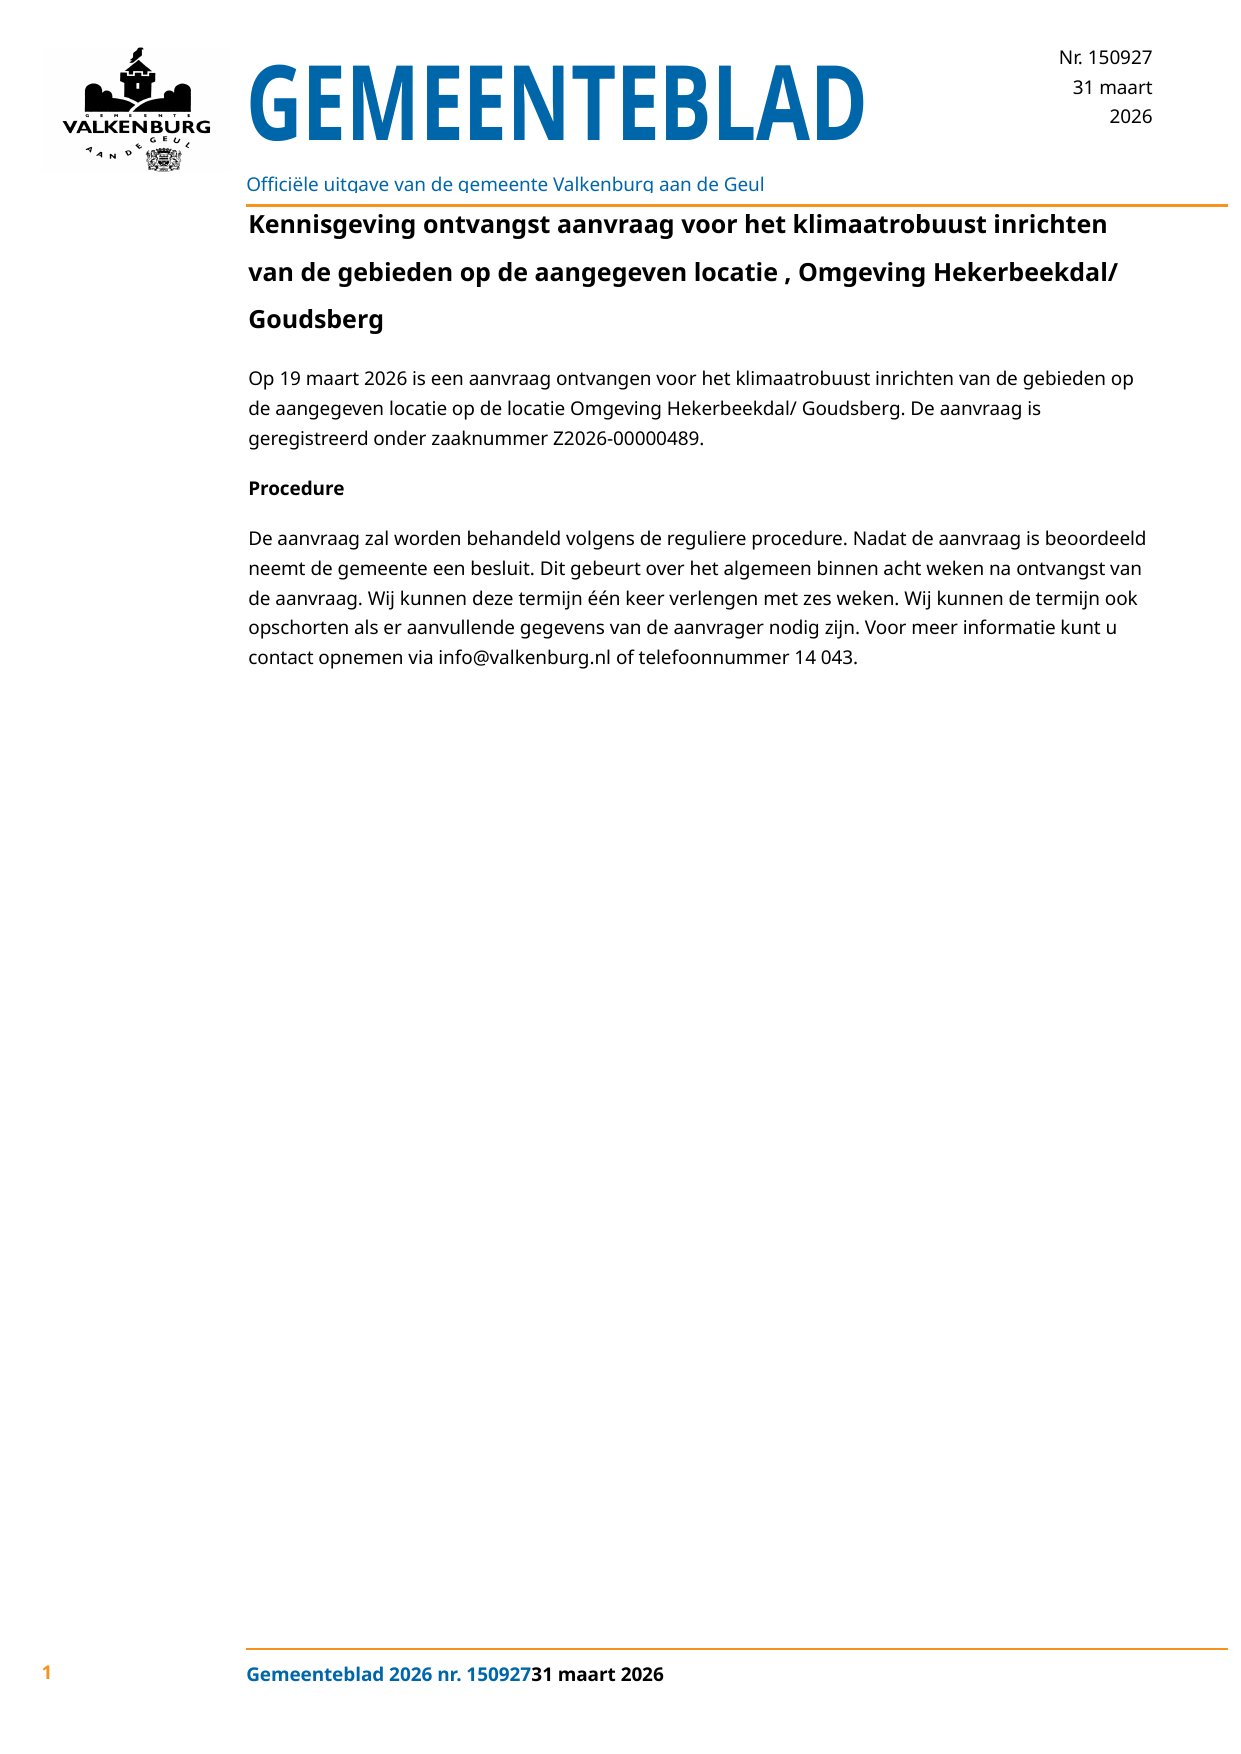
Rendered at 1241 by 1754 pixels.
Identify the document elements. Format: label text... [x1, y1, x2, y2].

text Kennisgeving ontvangst aanvraag voor het klimaatrobuust inrichten van de gebieden op de aangegeven locatie , Omgeving Hekerbeekdal/ Goudsberg [248, 207, 1152, 336]
text Procedure [248, 475, 1152, 501]
picture [41, 47, 231, 172]
text De aanvraag zal worden behandeld volgens de reguliere procedure. Nadat de aanvraag is beoordeeld neemt de gemeente een besluit. Dit gebeurt over het algemeen binnen acht weken na ontvangst van de aanvraag. Wij kunnen deze termijn één keer verlengen met zes weken. Wij kunnen de termijn ook opschorten als er aanvullende gegevens van de aanvrager nodig zijn. Voor meer informatie kunt u contact opnemen via info@valkenburg.nl of telefoonnummer 14 043. [248, 526, 1152, 669]
text Op 19 maart 2026 is een aanvraag ontvangen voor het klimaatrobuust inrichten van de gebieden op de aangegeven locatie op de locatie Omgeving Hekerbeekdal/ Goudsberg. De aanvraag is geregistreerd onder zaaknummer Z2026-00000489. [248, 366, 1152, 450]
